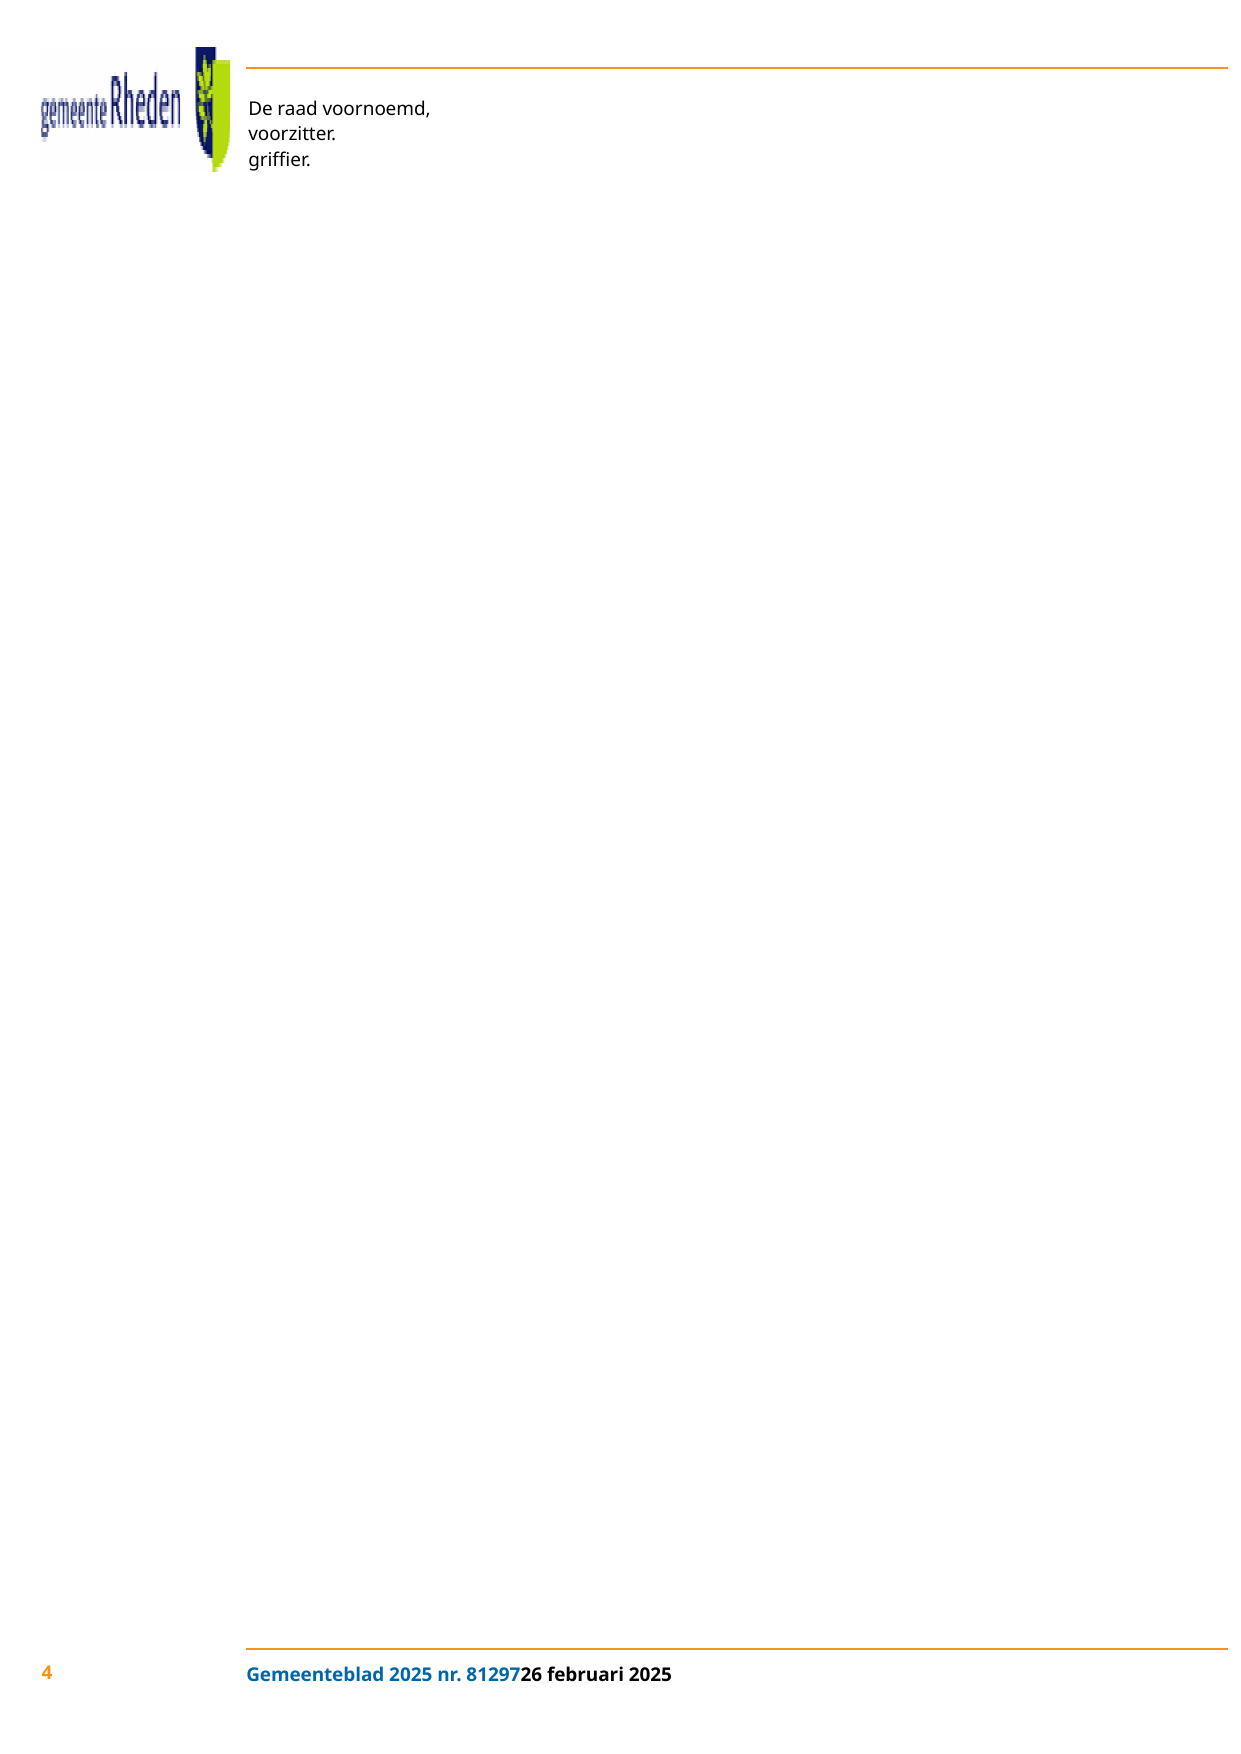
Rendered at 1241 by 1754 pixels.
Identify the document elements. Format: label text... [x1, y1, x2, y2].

text De raad voornoemd, [248, 95, 1152, 121]
text griffier. [248, 146, 1152, 172]
picture [41, 47, 231, 172]
text voorzitter. [248, 121, 1152, 146]
